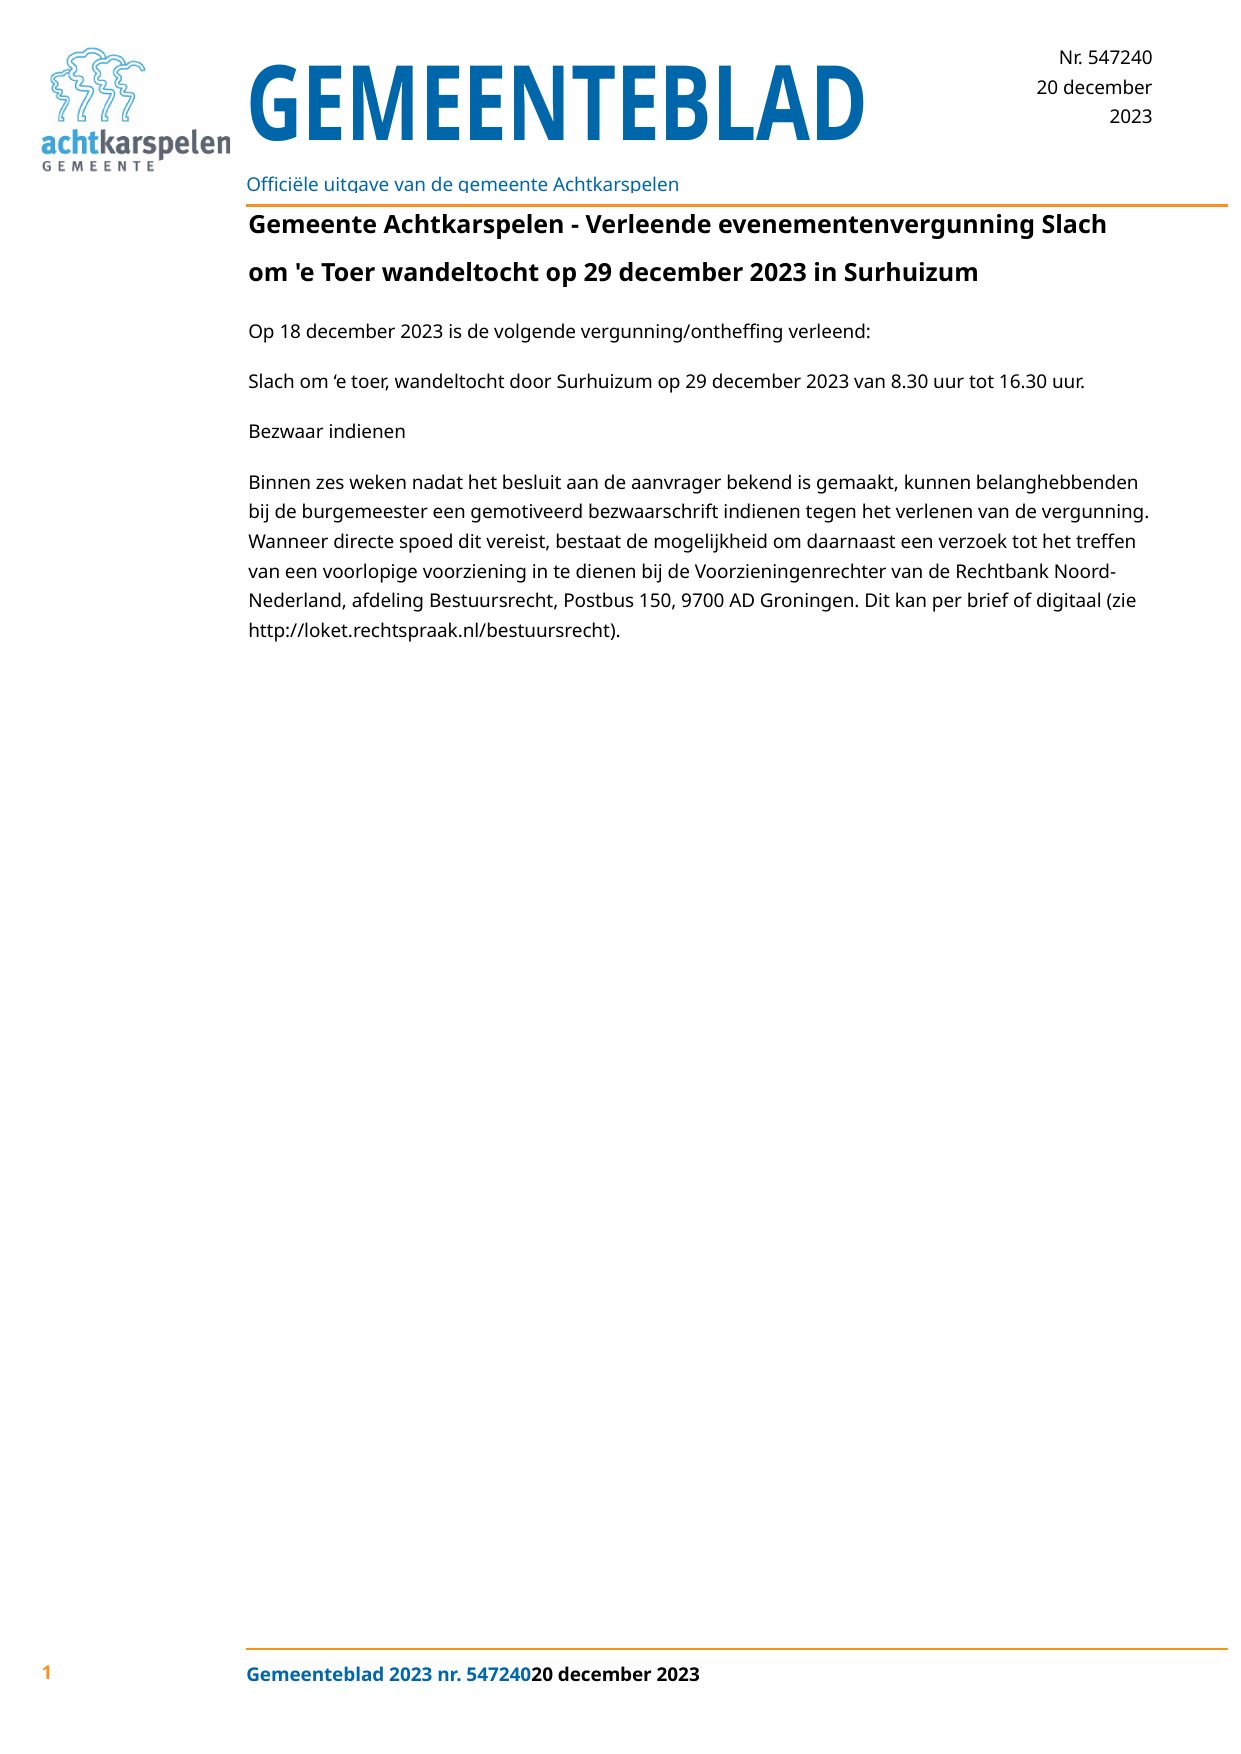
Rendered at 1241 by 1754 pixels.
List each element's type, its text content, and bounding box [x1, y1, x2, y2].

text Op 18 december 2023 is de volgende vergunning/ontheffing verleend: [248, 318, 1152, 344]
picture [41, 47, 231, 172]
text Binnen zes weken nadat het besluit aan de aanvrager bekend is gemaakt, kunnen belanghebbenden bij de burgemeester een gemotiveerd bezwaarschrift indienen tegen het verlenen van de vergunning. Wanneer directe spoed dit vereist, bestaat de mogelijkheid om daarnaast een verzoek tot het treffen van een voorlopige voorziening in te dienen bij de Voorzieningenrechter van de Rechtbank Noord-Nederland, afdeling Bestuursrecht, Postbus 150, 9700 AD Groningen. Dit kan per brief of digitaal (zie http://loket.rechtspraak.nl/bestuursrecht). [248, 469, 1152, 643]
text Bezwaar indienen [248, 419, 1152, 444]
text Slach om ‘e toer, wandeltocht door Surhuizum op 29 december 2023 van 8.30 uur tot 16.30 uur. [248, 368, 1152, 394]
text Gemeente Achtkarspelen - Verleende evenementenvergunning Slach om 'e Toer wandeltocht op 29 december 2023 in Surhuizum [248, 207, 1152, 288]
